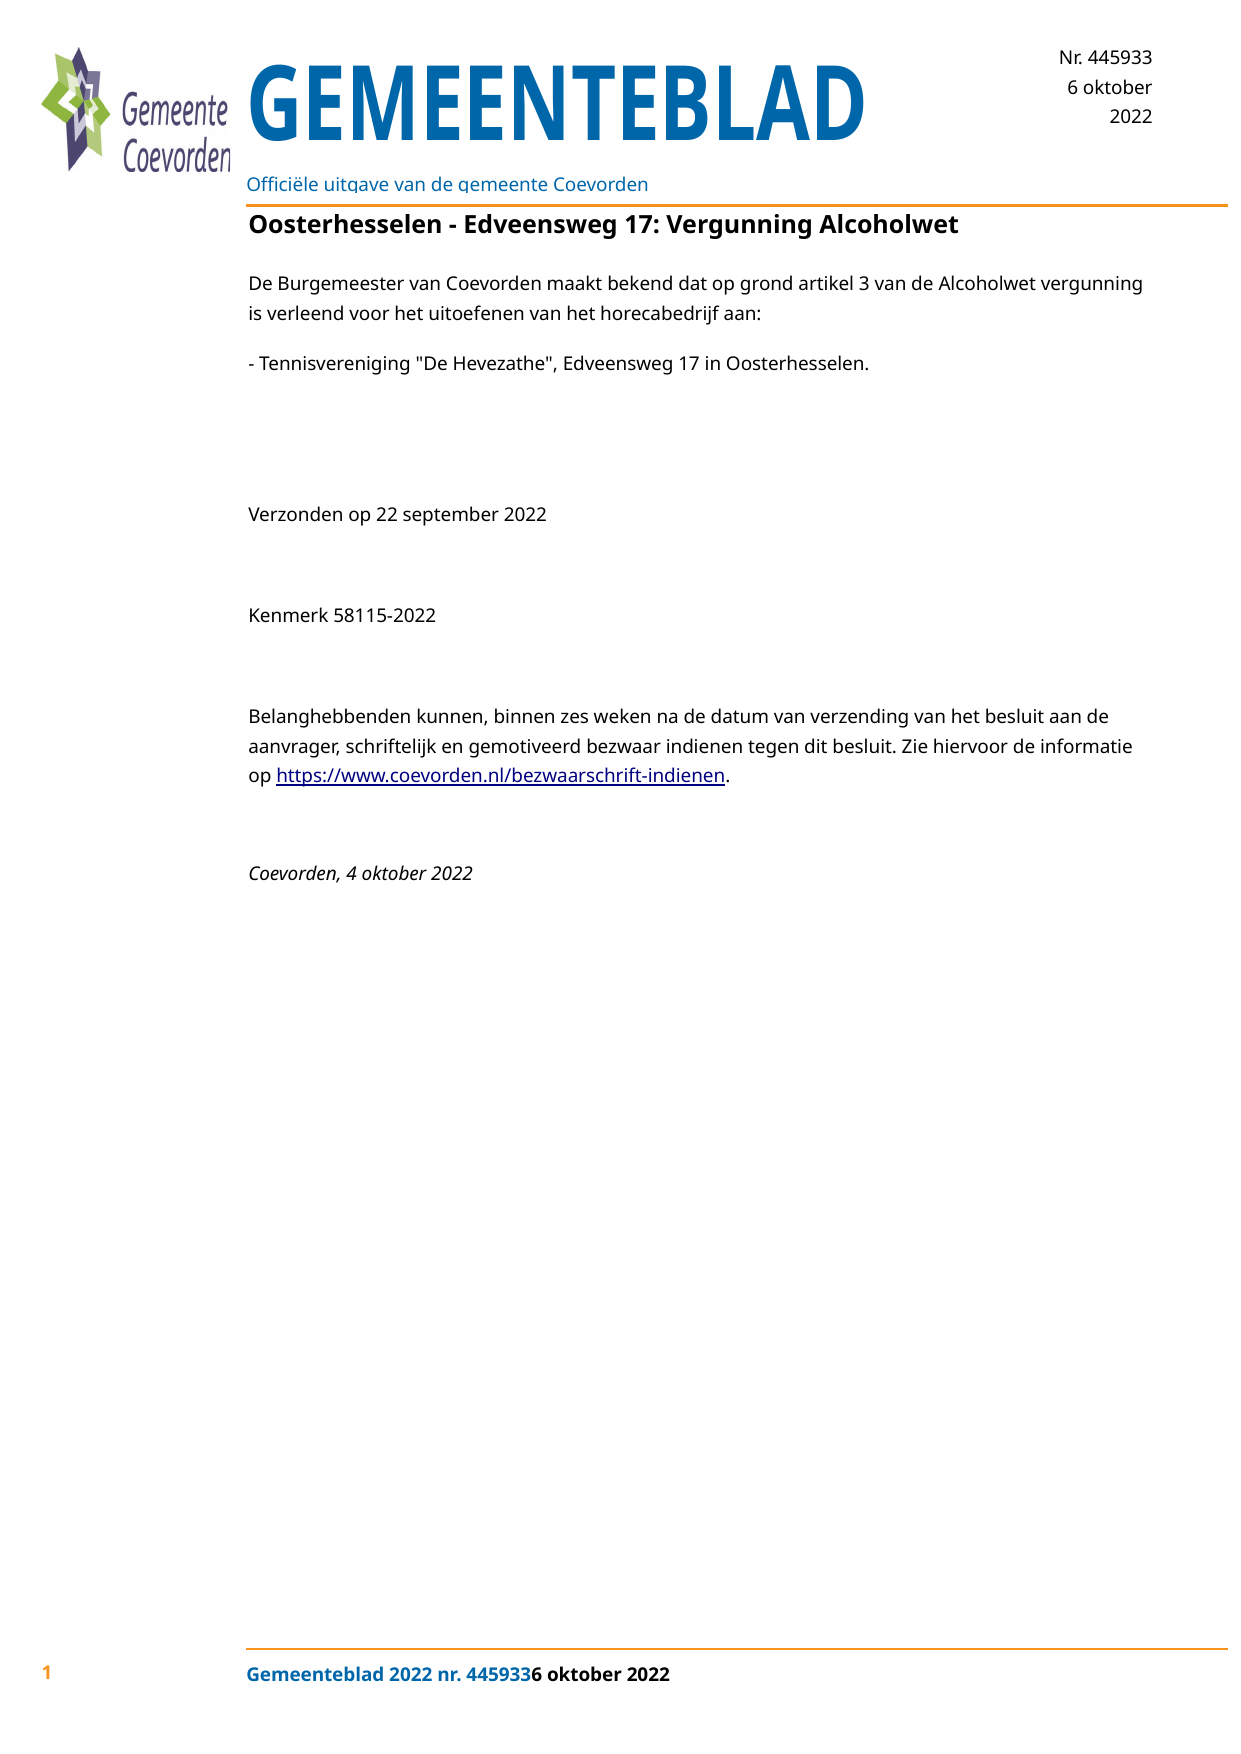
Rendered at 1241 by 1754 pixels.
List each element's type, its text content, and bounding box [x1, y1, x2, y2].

text Verzonden op 22 september 2022 [248, 502, 1152, 527]
text Kenmerk 58115-2022 [248, 602, 1152, 628]
text - Tennisvereniging "De Hevezathe", Edveensweg 17 in Oosterhesselen. [248, 350, 1152, 376]
picture [41, 47, 231, 172]
text Belanghebbenden kunnen, binnen zes weken na de datum van verzending van het besluit aan de aanvrager, schriftelijk en gemotiveerd bezwaar indienen tegen dit besluit. Zie hiervoor de informatie op https://www.coevorden.nl/bezwaarschrift-indienen. [248, 703, 1152, 788]
text De Burgemeester van Coevorden maakt bekend dat op grond artikel 3 van de Alcoholwet vergunning is verleend voor het uitoefenen van het horecabedrijf aan: [248, 270, 1152, 326]
text Oosterhesselen - Edveensweg 17: Vergunning Alcoholwet [248, 207, 1152, 241]
text Coevorden, 4 oktober 2022 [248, 861, 1152, 886]
